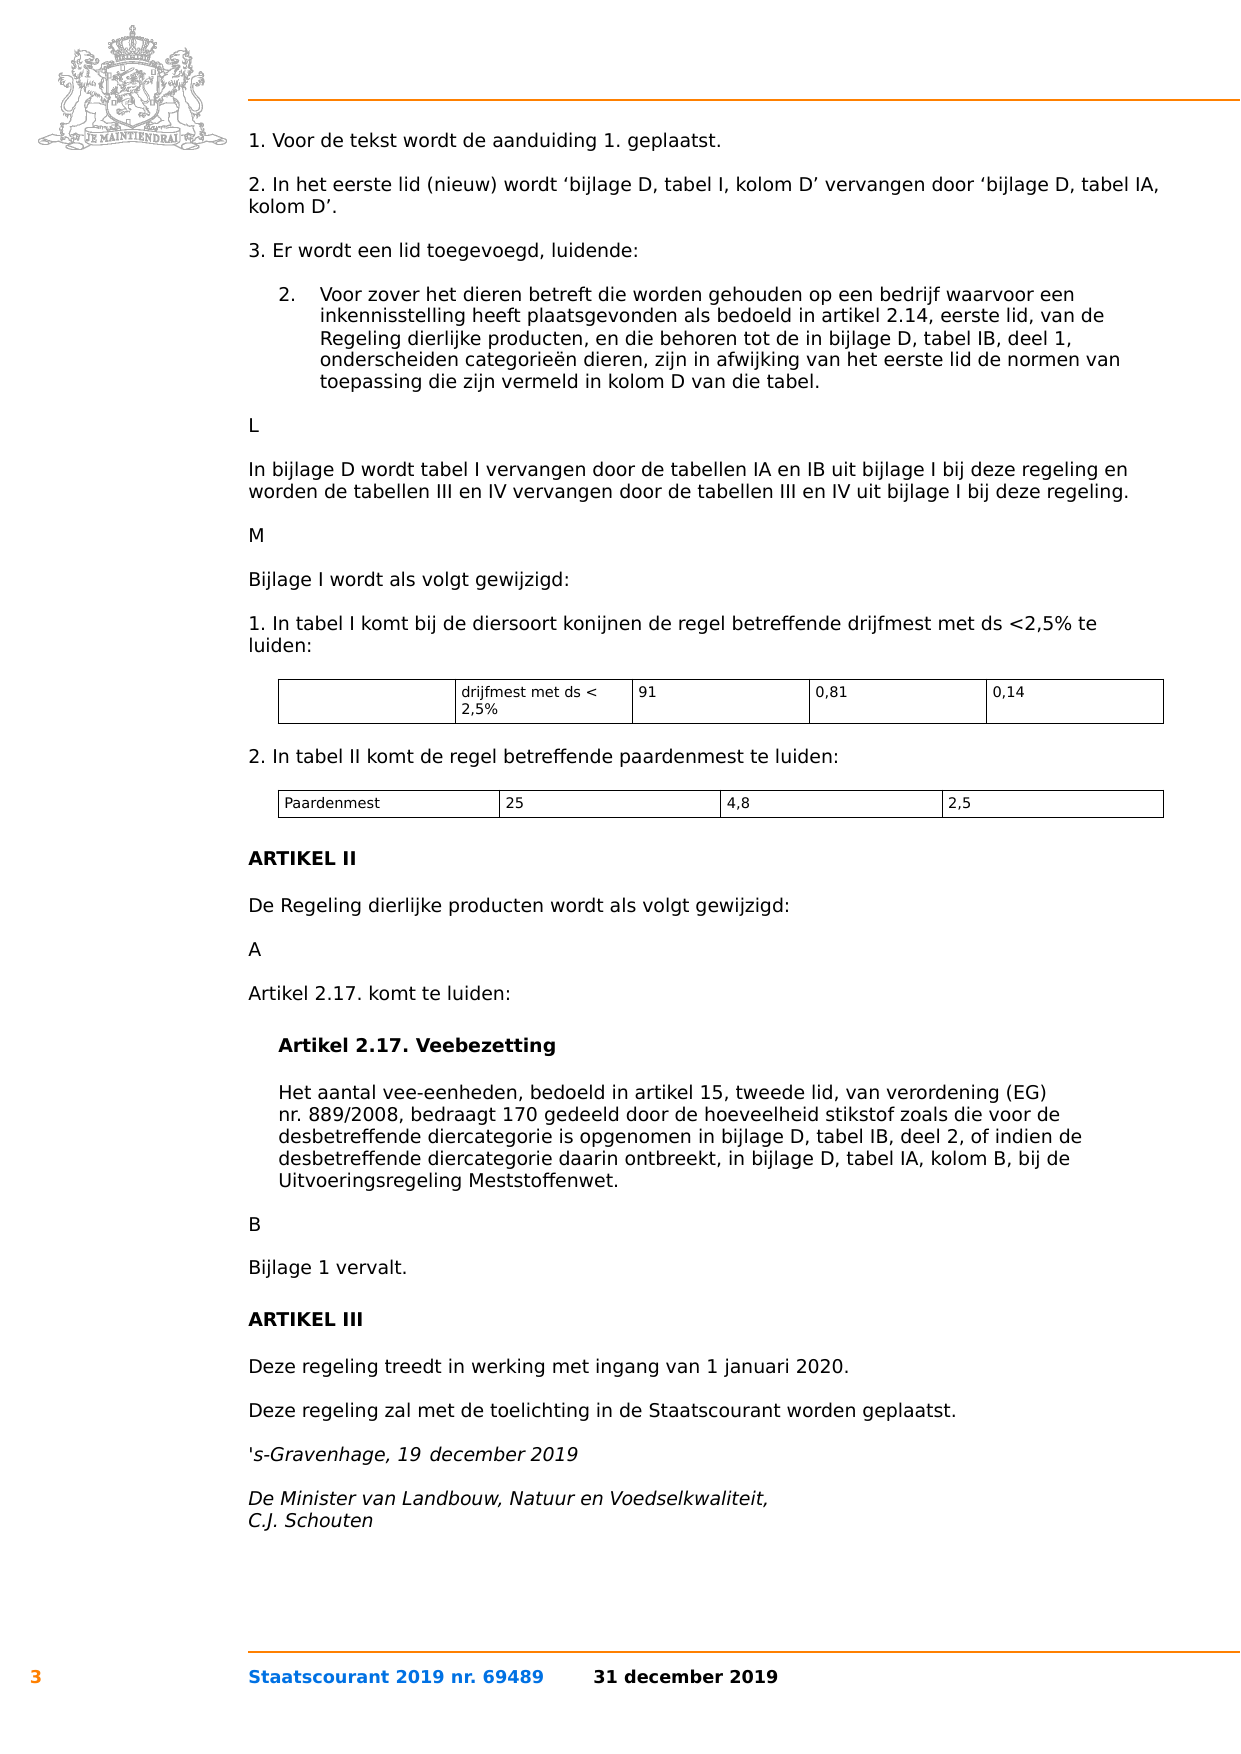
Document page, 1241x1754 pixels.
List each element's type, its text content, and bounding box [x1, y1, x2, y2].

table_header 0,14 [987, 680, 1163, 723]
table_header 0,81 [810, 680, 986, 723]
text M [248, 525, 1163, 547]
text 's-Gravenhage, 19 december 2019 [248, 1444, 1163, 1466]
text 2. In tabel II komt de regel betreffende paardenmest te luiden: [248, 746, 1163, 768]
text Artikel 2.17. komt te luiden: [248, 983, 1163, 1005]
table_header 2,5 [943, 791, 1163, 817]
text L [248, 415, 1163, 437]
text 3. Er wordt een lid toegevoegd, luidende: [248, 239, 1163, 262]
text 2. In het eerste lid (nieuw) wordt ‘bijlage D, tabel I, kolom D’ vervangen door ‘bijlage D, tabel IA, kolom D’. [248, 174, 1163, 218]
text Deze regeling treedt in werking met ingang van 1 januari 2020. [248, 1356, 1163, 1378]
text 2. Voor zover het dieren betreft die worden gehouden op een bedrijf waarvoor een inkennisstelling heeft plaatsgevonden als bedoeld in artikel 2.14, eerste lid, van de Regeling dierlijke producten, en die behoren tot de in bijlage D, tabel IB, deel 1, onderscheiden categorieën dieren, zijn in afwijking van het eerste lid de normen van toepassing die zijn vermeld in kolom D van die tabel. [278, 283, 1163, 393]
text In bijlage D wordt tabel I vervangen door de tabellen IA en IB uit bijlage I bij deze regeling en worden de tabellen III en IV vervangen door de tabellen III en IV uit bijlage I bij deze regeling. [248, 459, 1163, 503]
text Bijlage 1 vervalt. [248, 1257, 1163, 1279]
text Bijlage I wordt als volgt gewijzigd: [248, 569, 1163, 591]
text Deze regeling zal met de toelichting in de Staatscourant worden geplaatst. [248, 1400, 1163, 1422]
text B [248, 1213, 1163, 1235]
text De Minister van Landbouw, Natuur en Voedselkwaliteit, C.J. Schouten [248, 1488, 1163, 1532]
picture [38, 25, 227, 150]
table_header 91 [633, 680, 809, 723]
text 1. In tabel I komt bij de diersoort konijnen de regel betreffende drijfmest met ds <2,5% te luiden: [248, 613, 1163, 657]
table_header 4,8 [721, 791, 942, 817]
text 1. Voor de tekst wordt de aanduiding 1. geplaatst. [248, 130, 1163, 152]
subtitle ARTIKEL II [248, 848, 1163, 870]
table_header Paardenmest [279, 791, 499, 817]
table_header [279, 680, 455, 723]
table_header drijfmest met ds < 2,5% [456, 680, 632, 723]
table_header 25 [500, 791, 720, 817]
text Het aantal vee-eenheden, bedoeld in artikel 15, tweede lid, van verordening (EG) nr. 889/2008, bedraagt 170 gedeeld door de hoeveelheid stikstof zoals die voor de desbetreffende diercategorie is opgenomen in bijlage D, tabel IB, deel 2, of indien de desbetreffende diercategorie daarin ontbreekt, in bijlage D, tabel IA, kolom B, bij de Uitvoeringsregeling Meststoffenwet. [278, 1082, 1163, 1192]
subtitle ARTIKEL III [248, 1309, 1163, 1331]
subtitle Artikel 2.17. Veebezetting [278, 1035, 1163, 1057]
text A [248, 939, 1163, 961]
text De Regeling dierlijke producten wordt als volgt gewijzigd: [248, 895, 1163, 917]
